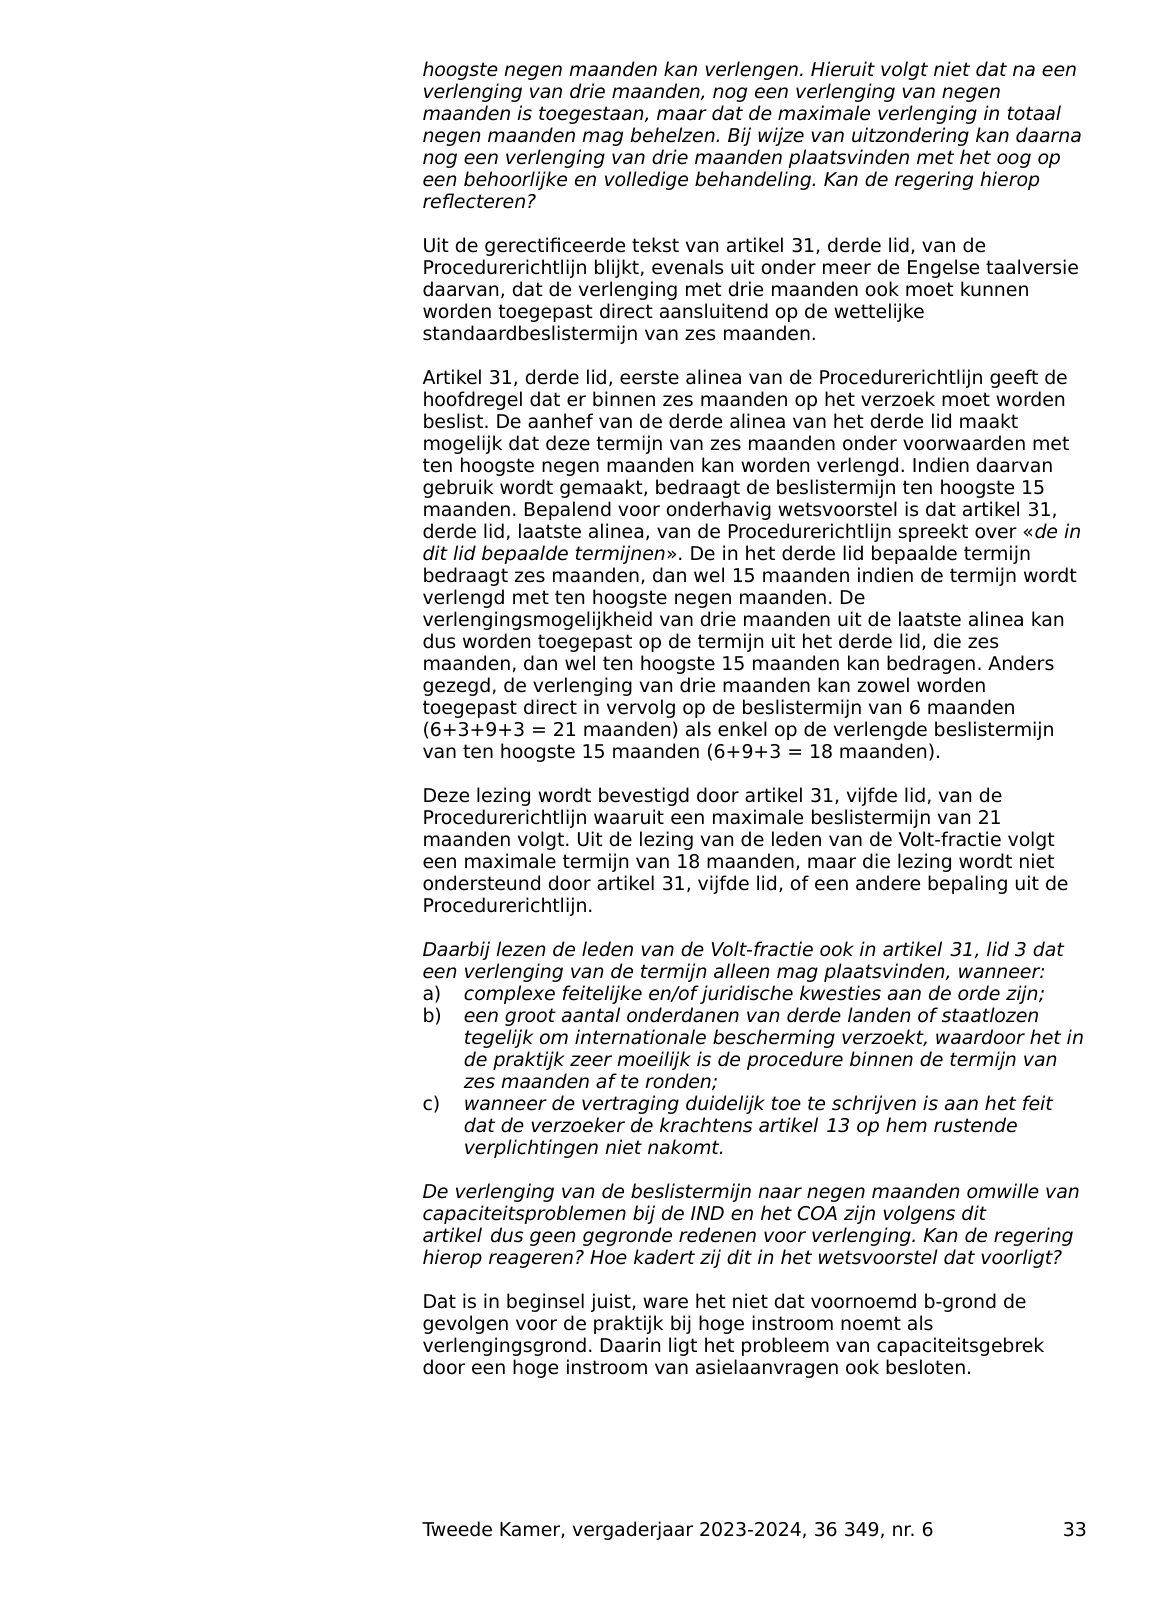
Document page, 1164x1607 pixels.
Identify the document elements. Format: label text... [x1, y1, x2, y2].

text Uit de gerectificeerde tekst van artikel 31, derde lid, van de Procedurerichtlijn blijkt, evenals uit onder meer de Engelse taalversie daarvan, dat de verlenging met drie maanden ook moet kunnen worden toegepast direct aansluitend op de wettelijke standaardbeslistermijn van zes maanden. [422, 235, 1087, 345]
text b) een groot aantal onderdanen van derde landen of staatlozen tegelijk om internationale bescherming verzoekt, waardoor het in de praktijk zeer moeilijk is de procedure binnen de termijn van zes maanden af te ronden; [422, 1005, 1087, 1093]
text hoogste negen maanden kan verlengen. Hieruit volgt niet dat na een verlenging van drie maanden, nog een verlenging van negen maanden is toegestaan, maar dat de maximale verlenging in totaal negen maanden mag behelzen. Bij wijze van uitzondering kan daarna nog een verlenging van drie maanden plaatsvinden met het oog op een behoorlijke en volledige behandeling. Kan de regering hierop reflecteren? [422, 59, 1087, 213]
text Dat is in beginsel juist, ware het niet dat voornoemd b-grond de gevolgen voor de praktijk bij hoge instroom noemt als verlengingsgrond. Daarin ligt het probleem van capaciteitsgebrek door een hoge instroom van asielaanvragen ook besloten. [422, 1291, 1087, 1379]
text Artikel 31, derde lid, eerste alinea van de Procedurerichtlijn geeft de hoofdregel dat er binnen zes maanden op het verzoek moet worden beslist. De aanhef van de derde alinea van het derde lid maakt mogelijk dat deze termijn van zes maanden onder voorwaarden met ten hoogste negen maanden kan worden verlengd. Indien daarvan gebruik wordt gemaakt, bedraagt de beslistermijn ten hoogste 15 maanden. Bepalend voor onderhavig wetsvoorstel is dat artikel 31, derde lid, laatste alinea, van de Procedurerichtlijn spreekt over «de in dit lid bepaalde termijnen». De in het derde lid bepaalde termijn bedraagt zes maanden, dan wel 15 maanden indien de termijn wordt verlengd met ten hoogste negen maanden. De verlengingsmogelijkheid van drie maanden uit de laatste alinea kan dus worden toegepast op de termijn uit het derde lid, die zes maanden, dan wel ten hoogste 15 maanden kan bedragen. Anders gezegd, de verlenging van drie maanden kan zowel worden toegepast direct in vervolg op de beslistermijn van 6 maanden (6+3+9+3 = 21 maanden) als enkel op de verlengde beslistermijn van ten hoogste 15 maanden (6+9+3 = 18 maanden). [422, 367, 1087, 763]
text c) wanneer de vertraging duidelijk toe te schrijven is aan het feit dat de verzoeker de krachtens artikel 13 op hem rustende verplichtingen niet nakomt. [422, 1093, 1087, 1159]
text De verlenging van de beslistermijn naar negen maanden omwille van capaciteitsproblemen bij de IND en het COA zijn volgens dit artikel dus geen gegronde redenen voor verlenging. Kan de regering hierop reageren? Hoe kadert zij dit in het wetsvoorstel dat voorligt? [422, 1181, 1087, 1269]
text Deze lezing wordt bevestigd door artikel 31, vijfde lid, van de Procedurerichtlijn waaruit een maximale beslistermijn van 21 maanden volgt. Uit de lezing van de leden van de Volt-fractie volgt een maximale termijn van 18 maanden, maar die lezing wordt niet ondersteund door artikel 31, vijfde lid, of een andere bepaling uit de Procedurerichtlijn. [422, 785, 1087, 917]
text Daarbij lezen de leden van de Volt-fractie ook in artikel 31, lid 3 dat een verlenging van de termijn alleen mag plaatsvinden, wanneer: [422, 939, 1087, 983]
text a) complexe feitelijke en/of juridische kwesties aan de orde zijn; [422, 983, 1087, 1005]
